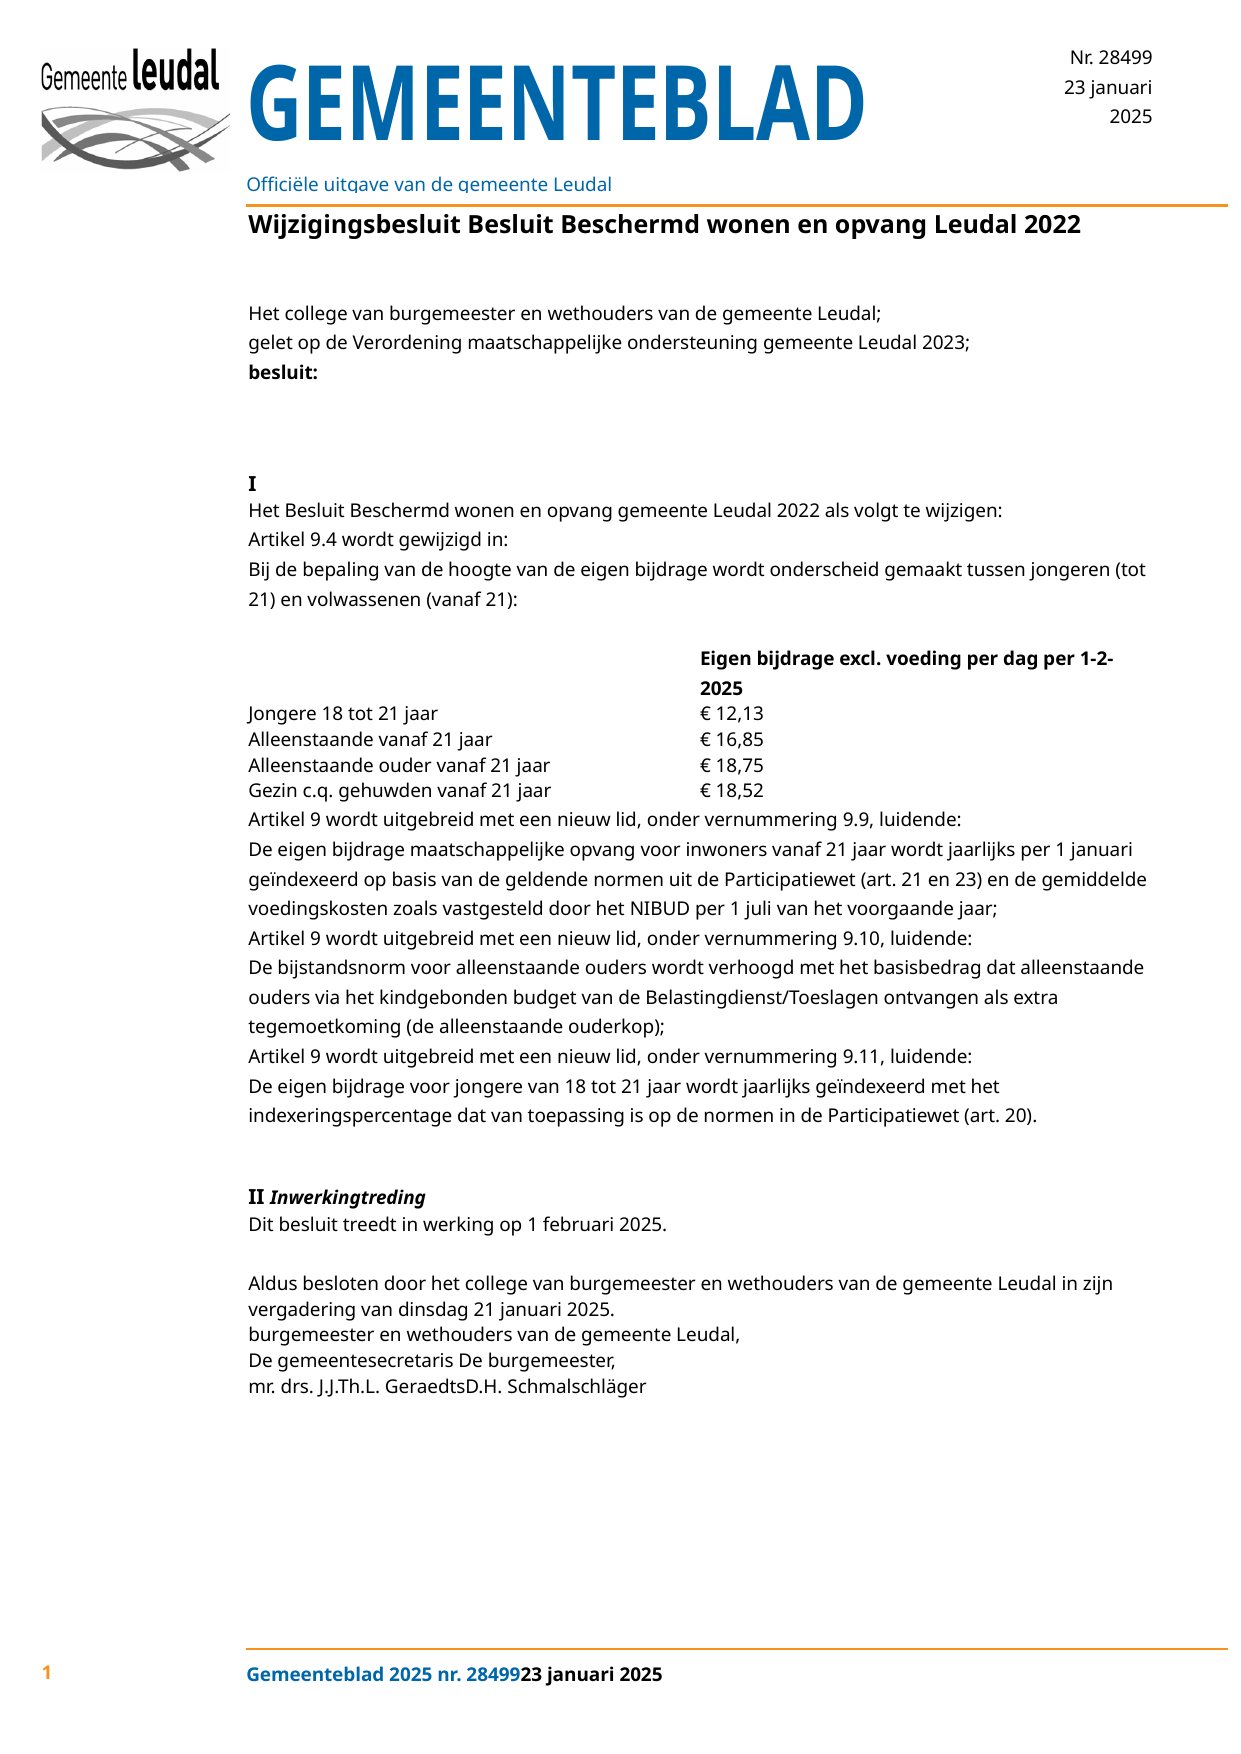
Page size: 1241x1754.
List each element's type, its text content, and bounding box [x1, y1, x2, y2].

text Bij de bepaling van de hoogte van de eigen bijdrage wordt onderscheid gemaakt tussen jongeren (tot 21) en volwassenen (vanaf 21): [248, 556, 1152, 612]
text Wijzigingsbesluit Besluit Beschermd wonen en opvang Leudal 2022 [248, 207, 1152, 241]
text De gemeentesecretaris De burgemeester, [248, 1347, 1152, 1373]
table_cell Alleenstaande vanaf 21 jaar [248, 726, 700, 752]
text Dit besluit treedt in werking op 1 februari 2025. [248, 1211, 1152, 1237]
table_header [248, 645, 700, 700]
picture [41, 47, 231, 172]
text Aldus besloten door het college van burgemeester en wethouders van de gemeente Leudal in zijn vergadering van dinsdag 21 januari 2025. [248, 1270, 1152, 1321]
text De bijstandsnorm voor alleenstaande ouders wordt verhoogd met het basisbedrag dat alleenstaande ouders via het kindgebonden budget van de Belastingdienst/Toeslagen ontvangen als extra tegemoetkoming (de alleenstaande ouderkop); [248, 954, 1152, 1039]
text De eigen bijdrage maatschappelijke opvang voor inwoners vanaf 21 jaar wordt jaarlijks per 1 januari geïndexeerd op basis van de geldende normen uit de Participatiewet (art. 21 en 23) en de gemiddelde voedingskosten zoals vastgesteld door het NIBUD per 1 juli van het voorgaande jaar; [248, 836, 1152, 921]
text gelet op de Verordening maatschappelijke ondersteuning gemeente Leudal 2023; [248, 329, 1152, 355]
text Het college van burgemeester en wethouders van de gemeente Leudal; [248, 300, 1152, 326]
text Artikel 9 wordt uitgebreid met een nieuw lid, onder vernummering 9.10, luidende: [248, 925, 1152, 951]
text mr. drs. J.J.Th.L. GeraedtsD.H. Schmalschläger [248, 1373, 1152, 1399]
table_cell Alleenstaande ouder vanaf 21 jaar [248, 752, 700, 778]
text Het Besluit Beschermd wonen en opvang gemeente Leudal 2022 als volgt te wijzigen: [248, 497, 1152, 523]
text II Inwerkingtreding [248, 1182, 1152, 1211]
text I [248, 469, 1152, 497]
text besluit: [248, 359, 1152, 385]
table_cell Gezin c.q. gehuwden vanaf 21 jaar [248, 778, 700, 803]
table_cell € 18,52 [700, 778, 1152, 803]
table_cell € 18,75 [700, 752, 1152, 778]
text De eigen bijdrage voor jongere van 18 tot 21 jaar wordt jaarlijks geïndexeerd met het indexeringspercentage dat van toepassing is op de normen in de Participatiewet (art. 20). [248, 1073, 1152, 1128]
table_cell € 16,85 [700, 726, 1152, 752]
text Artikel 9.4 wordt gewijzigd in: [248, 527, 1152, 552]
text burgemeester en wethouders van de gemeente Leudal, [248, 1321, 1152, 1347]
text Artikel 9 wordt uitgebreid met een nieuw lid, onder vernummering 9.9, luidende: [248, 807, 1152, 832]
text Artikel 9 wordt uitgebreid met een nieuw lid, onder vernummering 9.11, luidende: [248, 1043, 1152, 1069]
table_cell Jongere 18 tot 21 jaar [248, 700, 700, 726]
table_cell € 12,13 [700, 700, 1152, 726]
table_header Eigen bijdrage excl. voeding per dag per 1-2-2025 [700, 645, 1152, 700]
